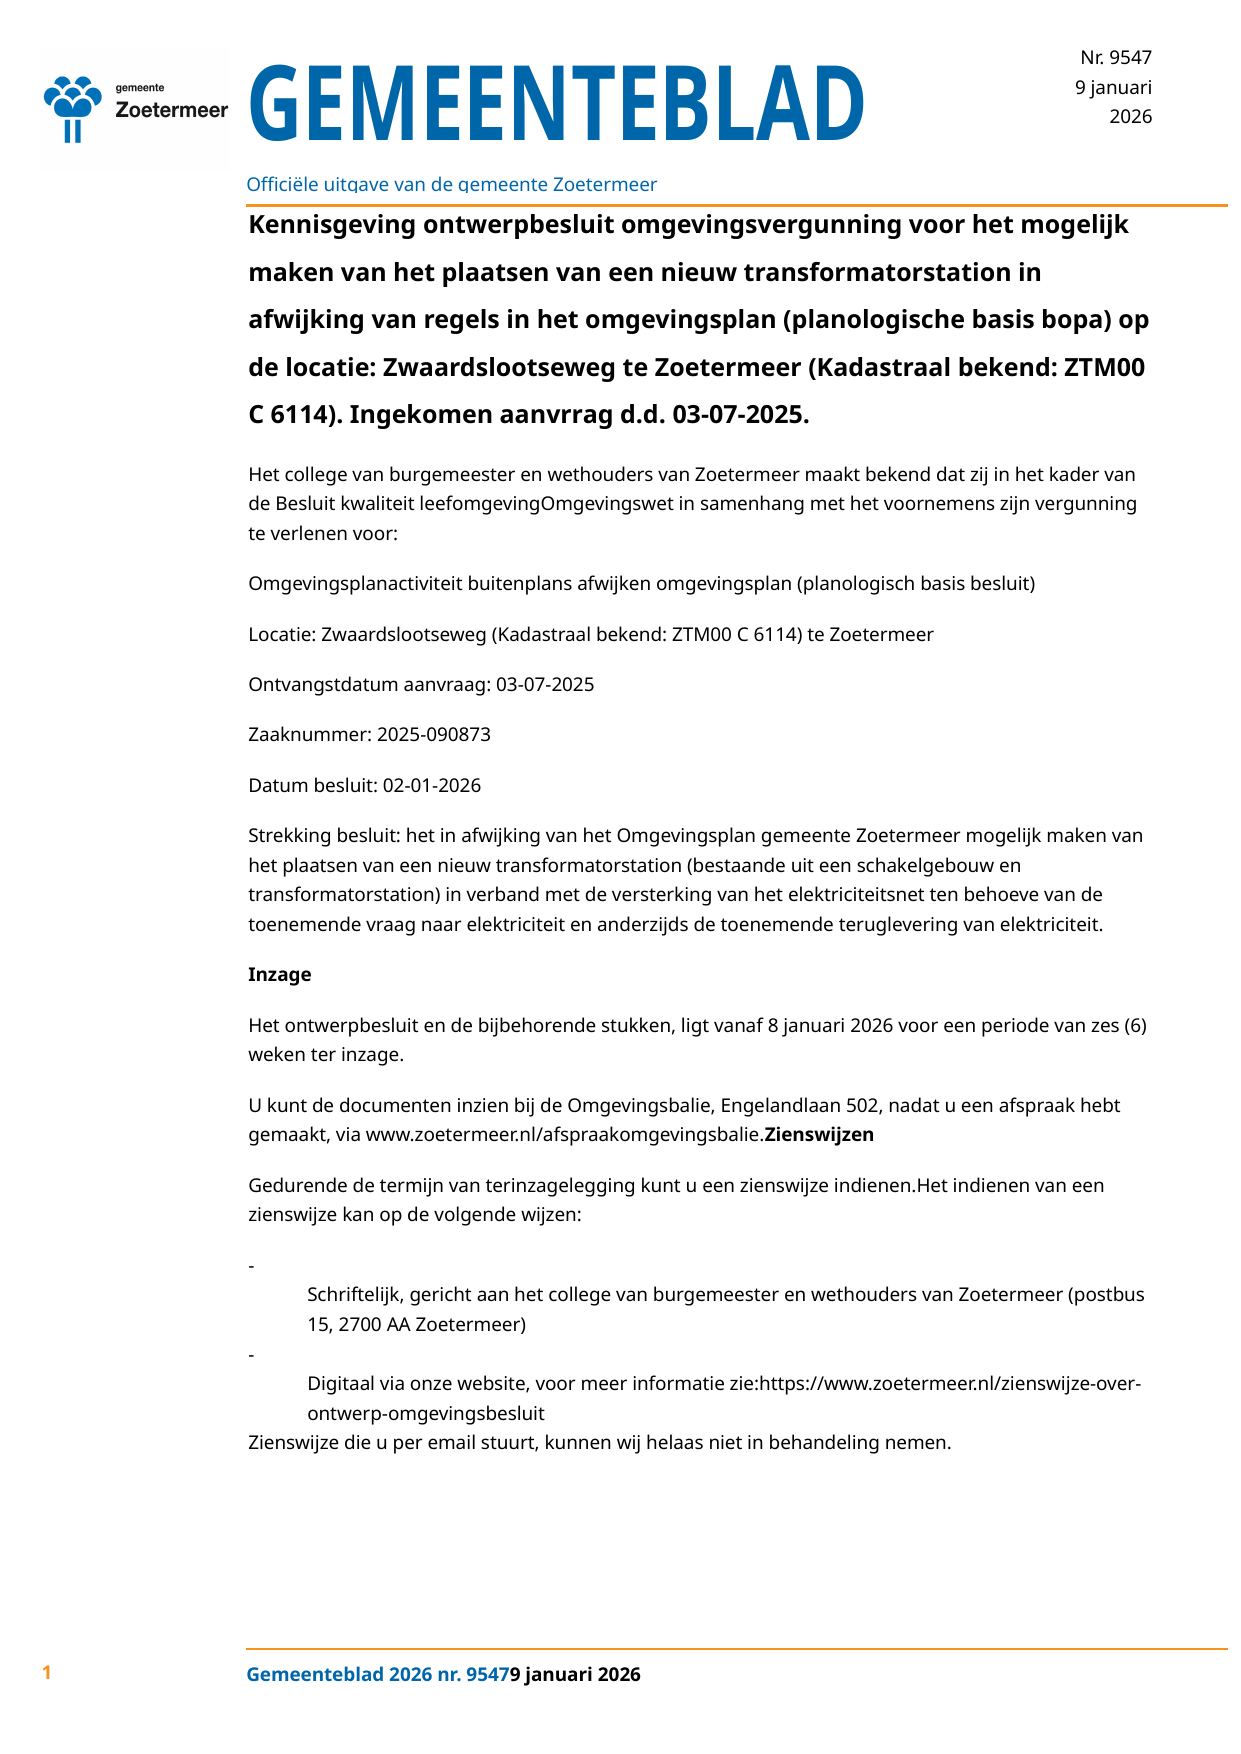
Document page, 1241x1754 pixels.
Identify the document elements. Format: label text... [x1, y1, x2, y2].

text Omgevingsplanactiviteit buitenplans afwijken omgevingsplan (planologisch basis besluit) [248, 570, 1152, 596]
text Inzage [248, 962, 1152, 987]
text Ontvangstdatum aanvraag: 03-07-2025 [248, 671, 1152, 697]
text Kennisgeving ontwerpbesluit omgevingsvergunning voor het mogelijk maken van het plaatsen van een nieuw transformatorstation in afwijking van regels in het omgevingsplan (planologische basis bopa) op de locatie: Zwaardslootseweg te Zoetermeer (Kadastraal bekend: ZTM00 C 6114). Ingekomen aanvrrag d.d. 03-07-2025. [248, 207, 1152, 431]
picture [41, 47, 231, 172]
text Gedurende de termijn van terinzagelegging kunt u een zienswijze indienen.Het indienen van een zienswijze kan op de volgende wijzen: [248, 1172, 1152, 1227]
text Zaaknummer: 2025-090873 [248, 722, 1152, 747]
text Strekking besluit: het in afwijking van het Omgevingsplan gemeente Zoetermeer mogelijk maken van het plaatsen van een nieuw transformatorstation (bestaande uit een schakelgebouw en transformatorstation) in verband met de versterking van het elektriciteitsnet ten behoeve van de toenemende vraag naar elektriciteit en anderzijds de toenemende teruglevering van elektriciteit. [248, 822, 1152, 937]
list Schriftelijk, gericht aan het college van burgemeester en wethouders van Zoetermeer (postbus 15, 2700 AA Zoetermeer) [248, 1282, 1152, 1337]
text U kunt de documenten inzien bij de Omgevingsbalie, Engelandlaan 502, nadat u een afspraak hebt gemaakt, via www.zoetermeer.nl/afspraakomgevingsbalie.Zienswijzen [248, 1092, 1152, 1147]
text Het college van burgemeester en wethouders van Zoetermeer maakt bekend dat zij in het kader van de Besluit kwaliteit leefomgevingOmgevingswet in samenhang met het voornemens zijn vergunning te verlenen voor: [248, 461, 1152, 546]
text Het ontwerpbesluit en de bijbehorende stukken, ligt vanaf 8 januari 2026 voor een periode van zes (6) weken ter inzage. [248, 1012, 1152, 1067]
text Zienswijze die u per email stuurt, kunnen wij helaas niet in behandeling nemen. [248, 1429, 1152, 1455]
text Datum besluit: 02-01-2026 [248, 772, 1152, 798]
list Digitaal via onze website, voor meer informatie zie:https://www.zoetermeer.nl/zienswijze-over-ontwerp-omgevingsbesluit [248, 1370, 1152, 1426]
text Locatie: Zwaardslootseweg (Kadastraal bekend: ZTM00 C 6114) te Zoetermeer [248, 621, 1152, 646]
